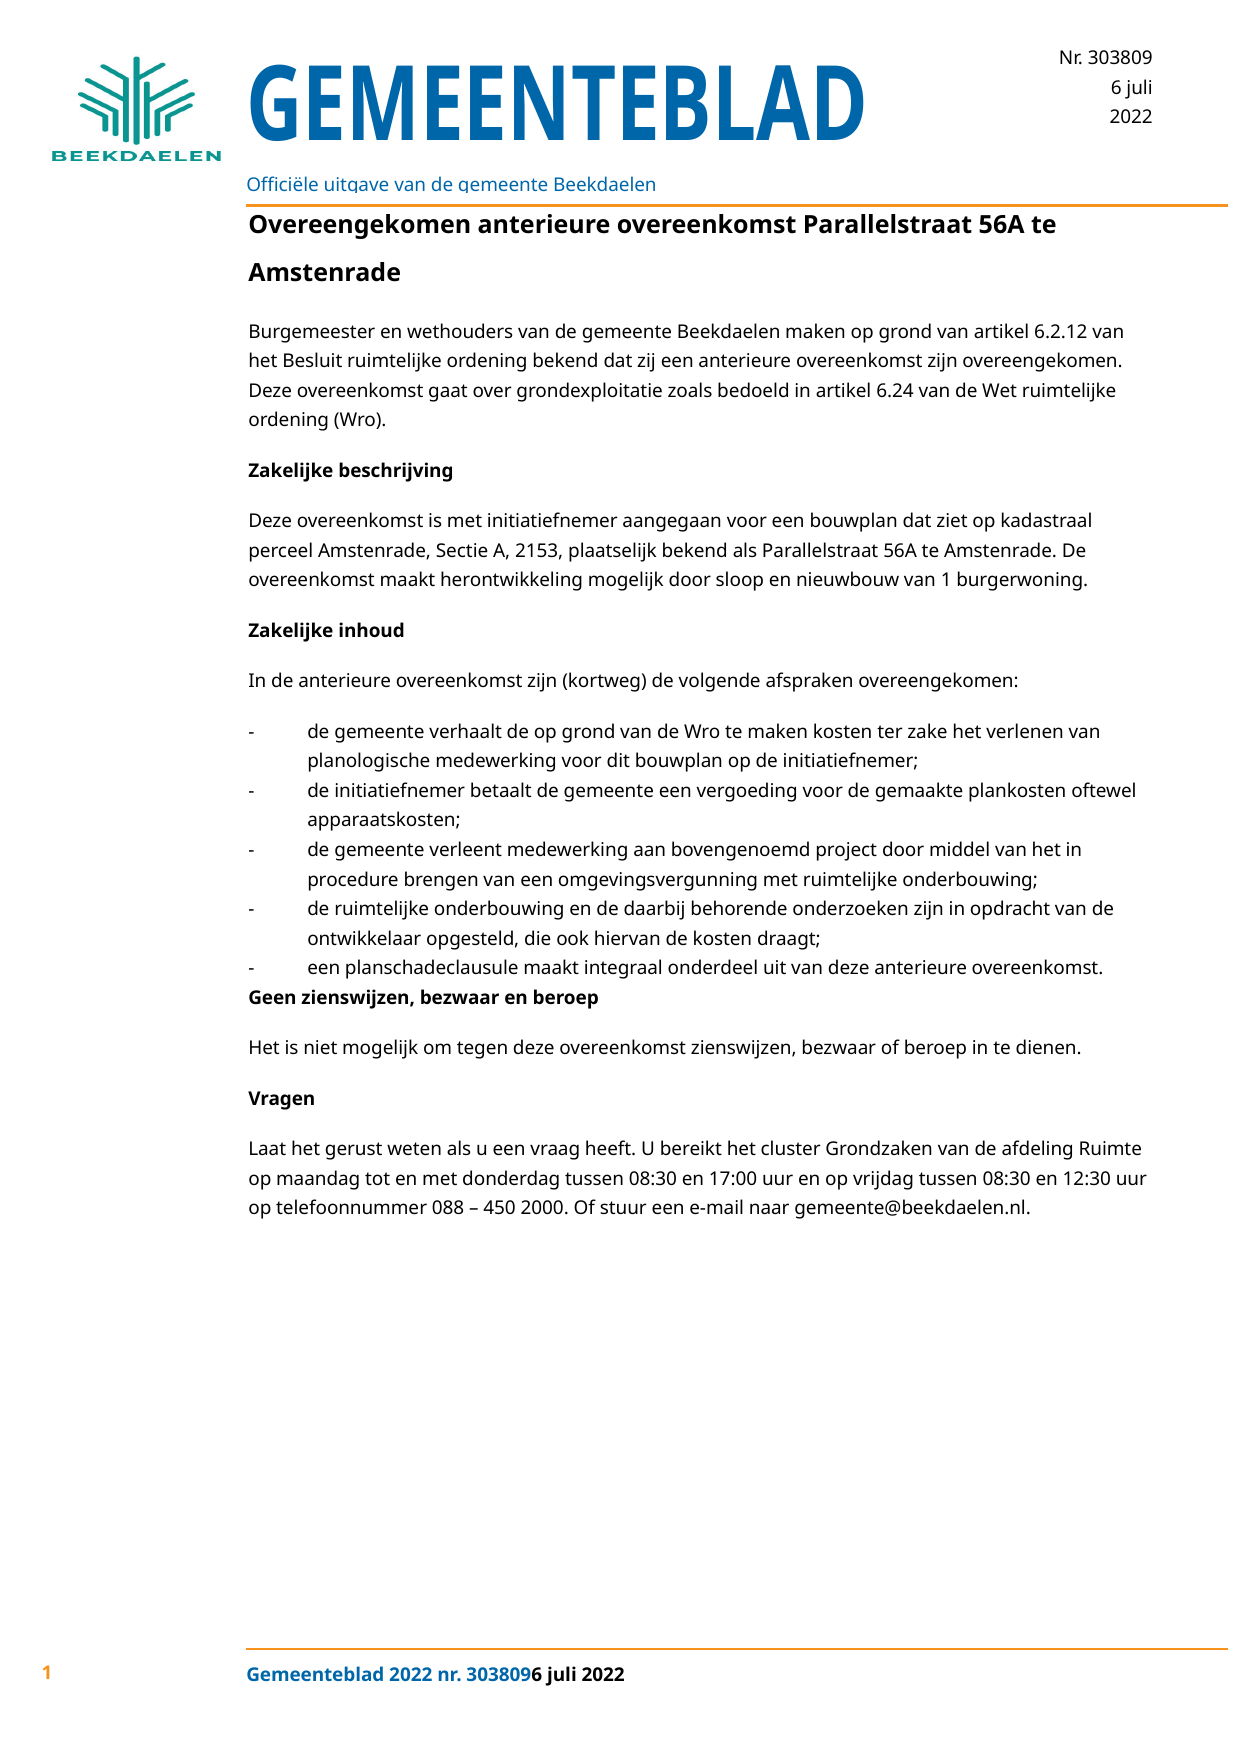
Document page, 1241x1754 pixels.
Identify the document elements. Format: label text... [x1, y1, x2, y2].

picture [41, 47, 231, 172]
text Geen zienswijzen, bezwaar en beroep [248, 984, 1152, 1010]
text Zakelijke beschrijving [248, 457, 1152, 483]
text Deze overeenkomst is met initiatiefnemer aangegaan voor een bouwplan dat ziet op kadastraal perceel Amstenrade, Sectie A, 2153, plaatselijk bekend als Parallelstraat 56A te Amstenrade. De overeenkomst maakt herontwikkeling mogelijk door sloop en nieuwbouw van 1 burgerwoning. [248, 507, 1152, 592]
list de initiatiefnemer betaalt de gemeente een vergoeding voor de gemaakte plankosten oftewel apparaatskosten; [248, 777, 1152, 832]
text Laat het gerust weten als u een vraag heeft. U bereikt het cluster Grondzaken van de afdeling Ruimte op maandag tot en met donderdag tussen 08:30 en 17:00 uur en op vrijdag tussen 08:30 en 12:30 uur op telefoonnummer 088 – 450 2000. Of stuur een e-mail naar gemeente@beekdaelen.nl. [248, 1135, 1152, 1220]
list de ruimtelijke onderbouwing en de daarbij behorende onderzoeken zijn in opdracht van de ontwikkelaar opgesteld, die ook hiervan de kosten draagt; [248, 895, 1152, 951]
text Zakelijke inhoud [248, 617, 1152, 643]
text Vragen [248, 1085, 1152, 1111]
list de gemeente verhaalt de op grond van de Wro te maken kosten ter zake het verlenen van planologische medewerking voor dit bouwplan op de initiatiefnemer; [248, 718, 1152, 773]
text Burgemeester en wethouders van de gemeente Beekdaelen maken op grond van artikel 6.2.12 van het Besluit ruimtelijke ordening bekend dat zij een anterieure overeenkomst zijn overeengekomen. Deze overeenkomst gaat over grondexploitatie zoals bedoeld in artikel 6.24 van de Wet ruimtelijke ordening (Wro). [248, 318, 1152, 432]
list de gemeente verleent medewerking aan bovengenoemd project door middel van het in procedure brengen van een omgevingsvergunning met ruimtelijke onderbouwing; [248, 836, 1152, 892]
text Overeengekomen anterieure overeenkomst Parallelstraat 56A te Amstenrade [248, 207, 1152, 288]
list een planschadeclausule maakt integraal onderdeel uit van deze anterieure overeenkomst. [248, 954, 1152, 980]
text In de anterieure overeenkomst zijn (kortweg) de volgende afspraken overeengekomen: [248, 667, 1152, 693]
text Het is niet mogelijk om tegen deze overeenkomst zienswijzen, bezwaar of beroep in te dienen. [248, 1034, 1152, 1060]
